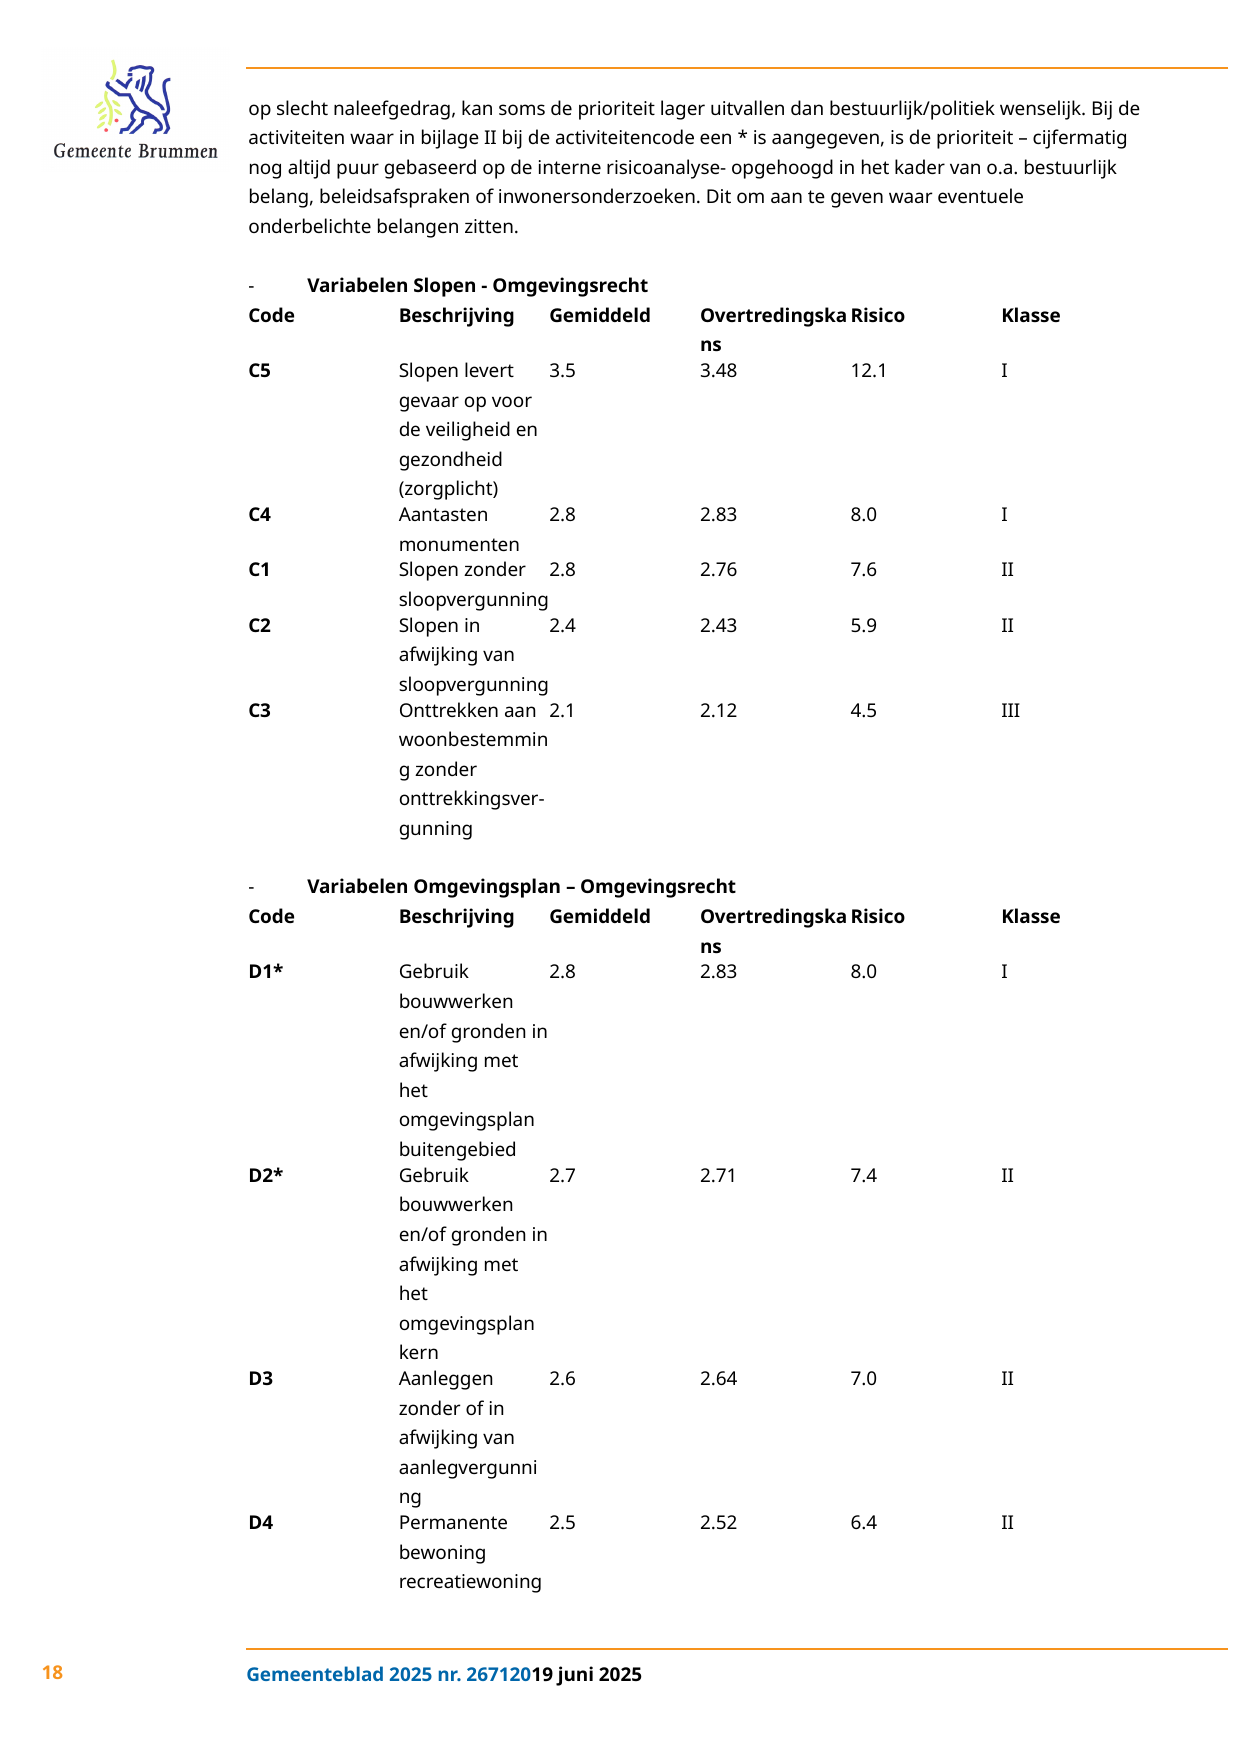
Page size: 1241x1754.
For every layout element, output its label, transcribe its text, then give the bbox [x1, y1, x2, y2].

table_cell Gebruik bouwwerken en/of gronden in afwijking met het omgevingsplan kern [399, 1162, 549, 1365]
table_cell Aanleggen zonder of in afwijking van aanlegvergunning [399, 1365, 549, 1509]
table_header Risico [850, 302, 1001, 357]
table_cell Gebruik bouwwerken en/of gronden in afwijking met het omgevingsplan buitengebied [399, 959, 549, 1162]
table_header Code [248, 302, 398, 357]
table_cell Onttrekken aan woonbestemming zonder onttrekkingsver- gunning [399, 697, 549, 841]
table_cell 2.43 [700, 612, 850, 697]
table_cell 8.0 [850, 501, 1001, 557]
table_cell Slopen in afwijking van sloopvergunning [399, 612, 549, 697]
table_cell 2.4 [549, 612, 700, 697]
table_cell 2.8 [549, 501, 700, 557]
table_header Overtredingskans [700, 904, 850, 959]
table_cell 2.52 [700, 1509, 850, 1594]
table_header Klasse [1001, 302, 1152, 357]
table_header Gemiddeld [549, 302, 700, 357]
table_header Risico [850, 904, 1001, 959]
list Variabelen Slopen - Omgevingsrecht [248, 272, 1152, 298]
table_cell 2.83 [700, 501, 850, 557]
table_header Beschrijving [399, 302, 549, 357]
table_cell III [1001, 697, 1152, 841]
table_cell 2.1 [549, 697, 700, 841]
table_cell D4 [248, 1509, 398, 1594]
table_cell C2 [248, 612, 398, 697]
table_cell II [1001, 1162, 1152, 1365]
table_cell II [1001, 612, 1152, 697]
table_header Klasse [1001, 904, 1152, 959]
table_cell D2* [248, 1162, 398, 1365]
table_cell 6.4 [850, 1509, 1001, 1594]
table_cell 2.64 [700, 1365, 850, 1509]
table_header Overtredingskans [700, 302, 850, 357]
table_cell C1 [248, 557, 398, 612]
table_cell Permanente bewoning recreatiewoning [399, 1509, 549, 1594]
table_cell 2.76 [700, 557, 850, 612]
table_cell 4.5 [850, 697, 1001, 841]
table_cell C4 [248, 501, 398, 557]
table_cell D3 [248, 1365, 398, 1509]
table_cell Slopen zonder sloopvergunning [399, 557, 549, 612]
table_header Beschrijving [399, 904, 549, 959]
list Variabelen Omgevingsplan – Omgevingsrecht [248, 874, 1152, 899]
table_cell I [1001, 357, 1152, 501]
table_cell 5.9 [850, 612, 1001, 697]
table_cell 2.8 [549, 557, 700, 612]
table_cell 2.12 [700, 697, 850, 841]
table_cell 7.6 [850, 557, 1001, 612]
table_cell 2.6 [549, 1365, 700, 1509]
table_cell I [1001, 959, 1152, 1162]
text op slecht naleefgedrag, kan soms de prioriteit lager uitvallen dan bestuurlijk/politiek wenselijk. Bij de activiteiten waar in bijlage II bij de activiteitencode een * is aangegeven, is de prioriteit – cijfermatig nog altijd puur gebaseerd op de interne risicoanalyse- opgehoogd in het kader van o.a. bestuurlijk belang, beleidsafspraken of inwonersonderzoeken. Dit om aan te geven waar eventuele onderbelichte belangen zitten. [248, 95, 1152, 239]
table_cell C5 [248, 357, 398, 501]
table_cell II [1001, 1509, 1152, 1594]
table_cell 7.0 [850, 1365, 1001, 1509]
table_cell II [1001, 1365, 1152, 1509]
table_header Code [248, 904, 398, 959]
table_cell 12.1 [850, 357, 1001, 501]
table_cell 2.8 [549, 959, 700, 1162]
table_cell 3.5 [549, 357, 700, 501]
picture [41, 47, 231, 172]
table_cell 7.4 [850, 1162, 1001, 1365]
table_cell II [1001, 557, 1152, 612]
table_cell C3 [248, 697, 398, 841]
table_cell 3.48 [700, 357, 850, 501]
table_cell 2.83 [700, 959, 850, 1162]
table_header Gemiddeld [549, 904, 700, 959]
table_cell 2.5 [549, 1509, 700, 1594]
table_cell Slopen levert gevaar op voor de veiligheid en gezondheid (zorgplicht) [399, 357, 549, 501]
table_cell I [1001, 501, 1152, 557]
table_cell Aantasten monumenten [399, 501, 549, 557]
table_cell 2.71 [700, 1162, 850, 1365]
table_cell 2.7 [549, 1162, 700, 1365]
table_cell 8.0 [850, 959, 1001, 1162]
table_cell D1* [248, 959, 398, 1162]
